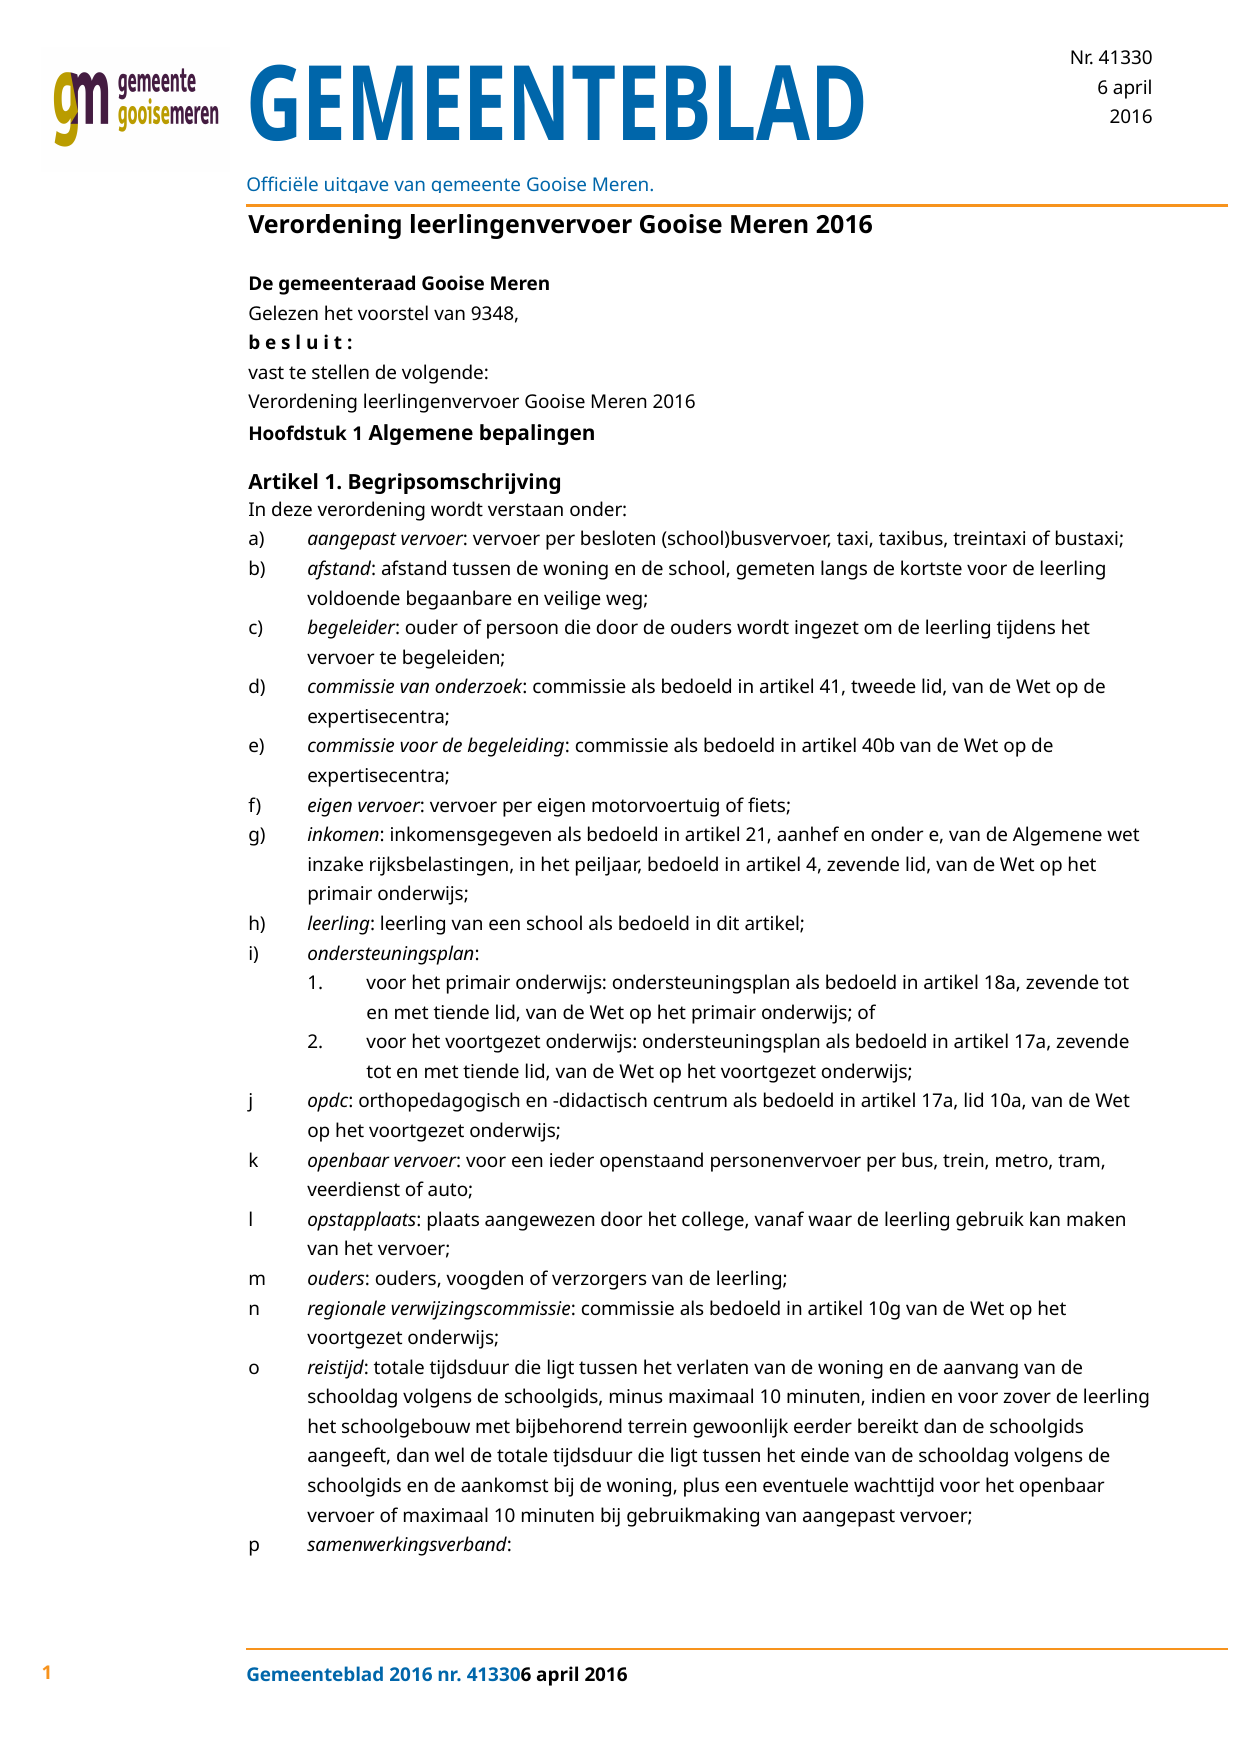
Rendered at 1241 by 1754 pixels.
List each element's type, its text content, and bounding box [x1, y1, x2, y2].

list regionale verwijzingscommissie: commissie als bedoeld in artikel 10g van de Wet op het voortgezet onderwijs; [248, 1295, 1152, 1350]
list ouders: ouders, voogden of verzorgers van de leerling; [248, 1265, 1152, 1291]
list afstand: afstand tussen de woning en de school, gemeten langs de kortste voor de leerling voldoende begaanbare en veilige weg; [248, 555, 1152, 610]
list opstapplaats: plaats aangewezen door het college, vanaf waar de leerling gebruik kan maken van het vervoer; [248, 1206, 1152, 1261]
list eigen vervoer: vervoer per eigen motorvoertuig of fiets; [248, 792, 1152, 817]
text In deze verordening wordt verstaan onder: [248, 496, 1152, 522]
list samenwerkingsverband: [248, 1531, 1152, 1557]
list begeleider: ouder of persoon die door de ouders wordt ingezet om de leerling tijdens het vervoer te begeleiden; [248, 614, 1152, 669]
list ondersteuningsplan: [248, 940, 1152, 965]
list voor het primair onderwijs: ondersteuningsplan als bedoeld in artikel 18a, zevende tot en met tiende lid, van de Wet op het primair onderwijs; of [307, 969, 1152, 1024]
list opdc: orthopedagogisch en -didactisch centrum als bedoeld in artikel 17a, lid 10a, van de Wet op het voortgezet onderwijs; [248, 1088, 1152, 1143]
list inkomen: inkomensgegeven als bedoeld in artikel 21, aanhef en onder e, van de Algemene wet inzake rijksbelastingen, in het peiljaar, bedoeld in artikel 4, zevende lid, van de Wet op het primair onderwijs; [248, 821, 1152, 906]
text Verordening leerlingenvervoer Gooise Meren 2016 [248, 389, 1152, 414]
text Artikel 1. Begripsomschrijving [248, 467, 1152, 496]
list aangepast vervoer: vervoer per besloten (school)busvervoer, taxi, taxibus, treintaxi of bustaxi; [248, 526, 1152, 551]
list leerling: leerling van een school als bedoeld in dit artikel; [248, 910, 1152, 936]
list commissie voor de begeleiding: commissie als bedoeld in artikel 40b van de Wet op de expertisecentra; [248, 733, 1152, 788]
list voor het voortgezet onderwijs: ondersteuningsplan als bedoeld in artikel 17a, zevende tot en met tiende lid, van de Wet op het voortgezet onderwijs; [307, 1028, 1152, 1084]
text De gemeenteraad Gooise Meren [248, 270, 1152, 296]
text Gelezen het voorstel van 9348, [248, 300, 1152, 326]
list commissie van onderzoek: commissie als bedoeld in artikel 41, tweede lid, van de Wet op de expertisecentra; [248, 673, 1152, 729]
text b e s l u i t : [248, 329, 1152, 355]
list openbaar vervoer: voor een ieder openstaand personenvervoer per bus, trein, metro, tram, veerdienst of auto; [248, 1147, 1152, 1202]
text Verordening leerlingenvervoer Gooise Meren 2016 [248, 207, 1152, 241]
text Hoofdstuk 1 Algemene bepalingen [248, 418, 1152, 447]
text vast te stellen de volgende: [248, 359, 1152, 385]
list reistijd: totale tijdsduur die ligt tussen het verlaten van de woning en de aanvang van de schooldag volgens de schoolgids, minus maximaal 10 minuten, indien en voor zover de leerling het schoolgebouw met bijbehorend terrein gewoonlijk eerder bereikt dan de schoolgids aangeeft, dan wel de totale tijdsduur die ligt tussen het einde van de schooldag volgens de schoolgids en de aankomst bij de woning, plus een eventuele wachttijd voor het openbaar vervoer of maximaal 10 minuten bij gebruikmaking van aangepast vervoer; [248, 1354, 1152, 1527]
picture [41, 47, 231, 172]
